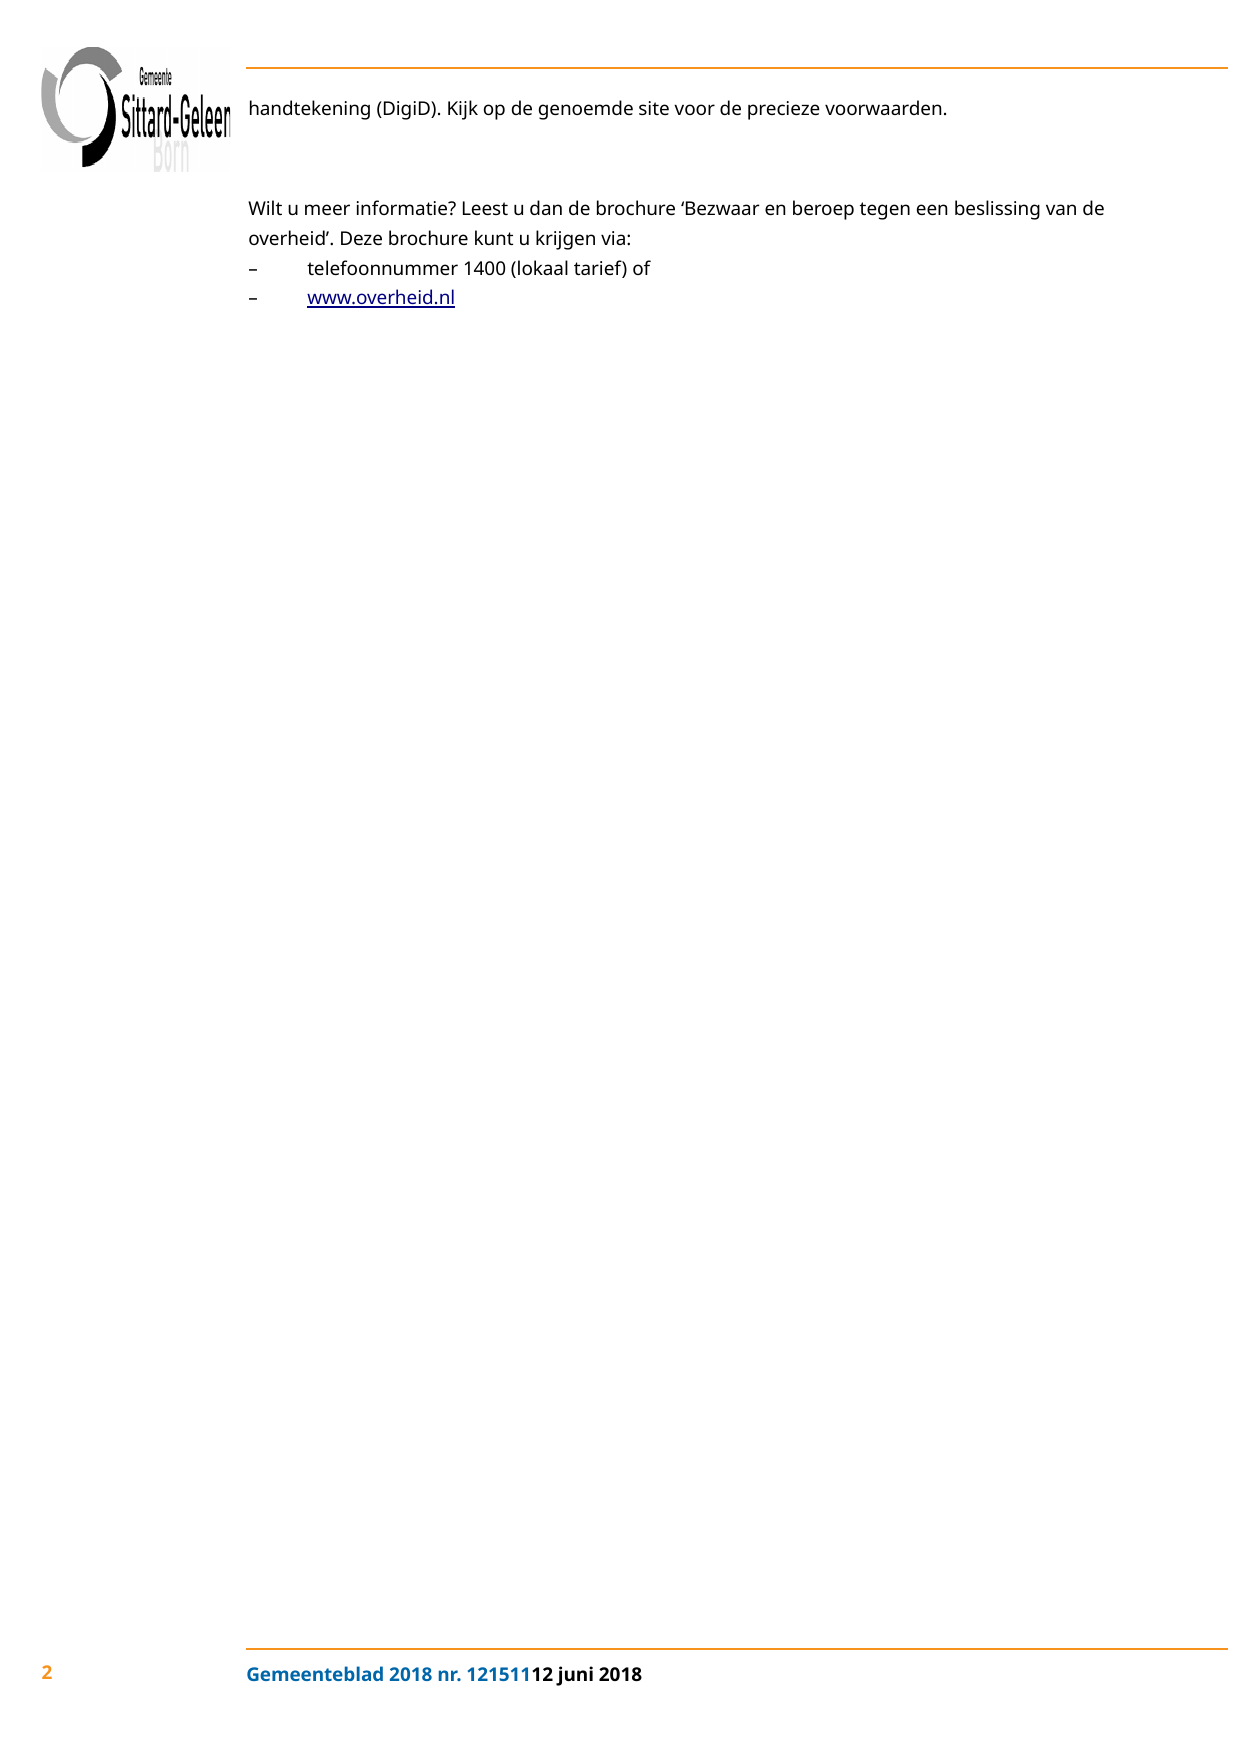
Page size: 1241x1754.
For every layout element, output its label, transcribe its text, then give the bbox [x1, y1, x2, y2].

list www.overheid.nl [248, 284, 1152, 310]
picture [41, 47, 231, 172]
list telefoonnummer 1400 (lokaal tarief) of [248, 255, 1152, 281]
text handtekening (DigiD). Kijk op de genoemde site voor de precieze voorwaarden. [248, 95, 1152, 121]
text Wilt u meer informatie? Leest u dan de brochure ‘Bezwaar en beroep tegen een beslissing van de overheid’. Deze brochure kunt u krijgen via: [248, 196, 1152, 251]
